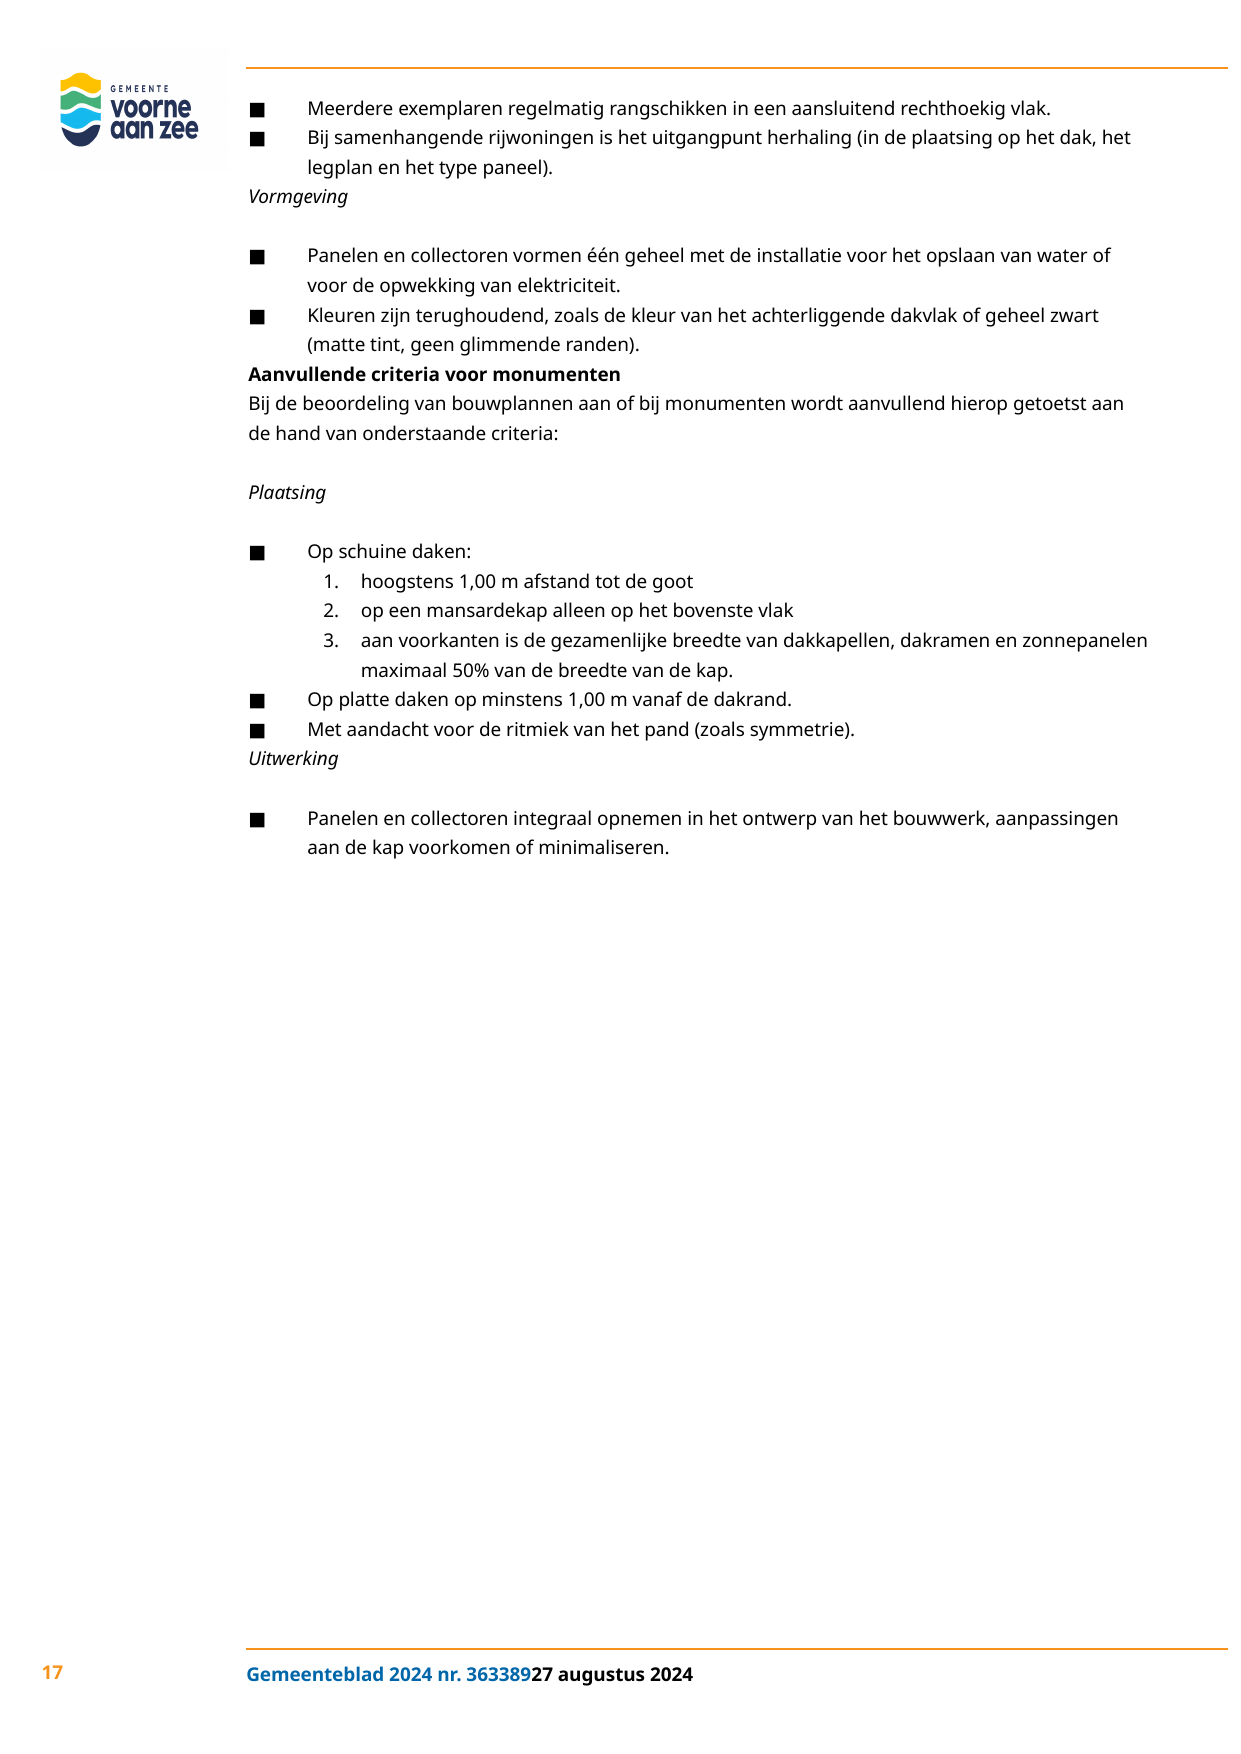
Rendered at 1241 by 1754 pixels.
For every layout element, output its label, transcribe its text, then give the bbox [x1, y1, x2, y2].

text Plaatsing [248, 479, 1152, 505]
list hoogstens 1,00 m afstand tot de goot [323, 568, 1152, 594]
list Panelen en collectoren vormen één geheel met de installatie voor het opslaan van water of voor de opwekking van elektriciteit. [248, 243, 1152, 298]
text Bij de beoordeling van bouwplannen aan of bij monumenten wordt aanvullend hierop getoetst aan de hand van onderstaande criteria: [248, 391, 1152, 446]
list aan voorkanten is de gezamenlijke breedte van dakkapellen, dakramen en zonnepanelen maximaal 50% van de breedte van de kap. [323, 627, 1152, 683]
list Bij samenhangende rijwoningen is het uitgangpunt herhaling (in de plaatsing op het dak, het legplan en het type paneel). [248, 124, 1152, 180]
text Aanvullende criteria voor monumenten [248, 361, 1152, 387]
text Uitwerking [248, 746, 1152, 771]
picture [41, 47, 231, 172]
text Vormgeving [248, 183, 1152, 209]
list Met aandacht voor de ritmiek van het pand (zoals symmetrie). [248, 716, 1152, 742]
list Kleuren zijn terughoudend, zoals de kleur van het achterliggende dakvlak of geheel zwart (matte tint, geen glimmende randen). [248, 302, 1152, 357]
list Op platte daken op minstens 1,00 m vanaf de dakrand. [248, 686, 1152, 712]
list Meerdere exemplaren regelmatig rangschikken in een aansluitend rechthoekig vlak. [248, 95, 1152, 121]
list Op schuine daken: [248, 538, 1152, 564]
list Panelen en collectoren integraal opnemen in het ontwerp van het bouwwerk, aanpassingen aan de kap voorkomen of minimaliseren. [248, 805, 1152, 860]
list op een mansardekap alleen op het bovenste vlak [323, 598, 1152, 623]
